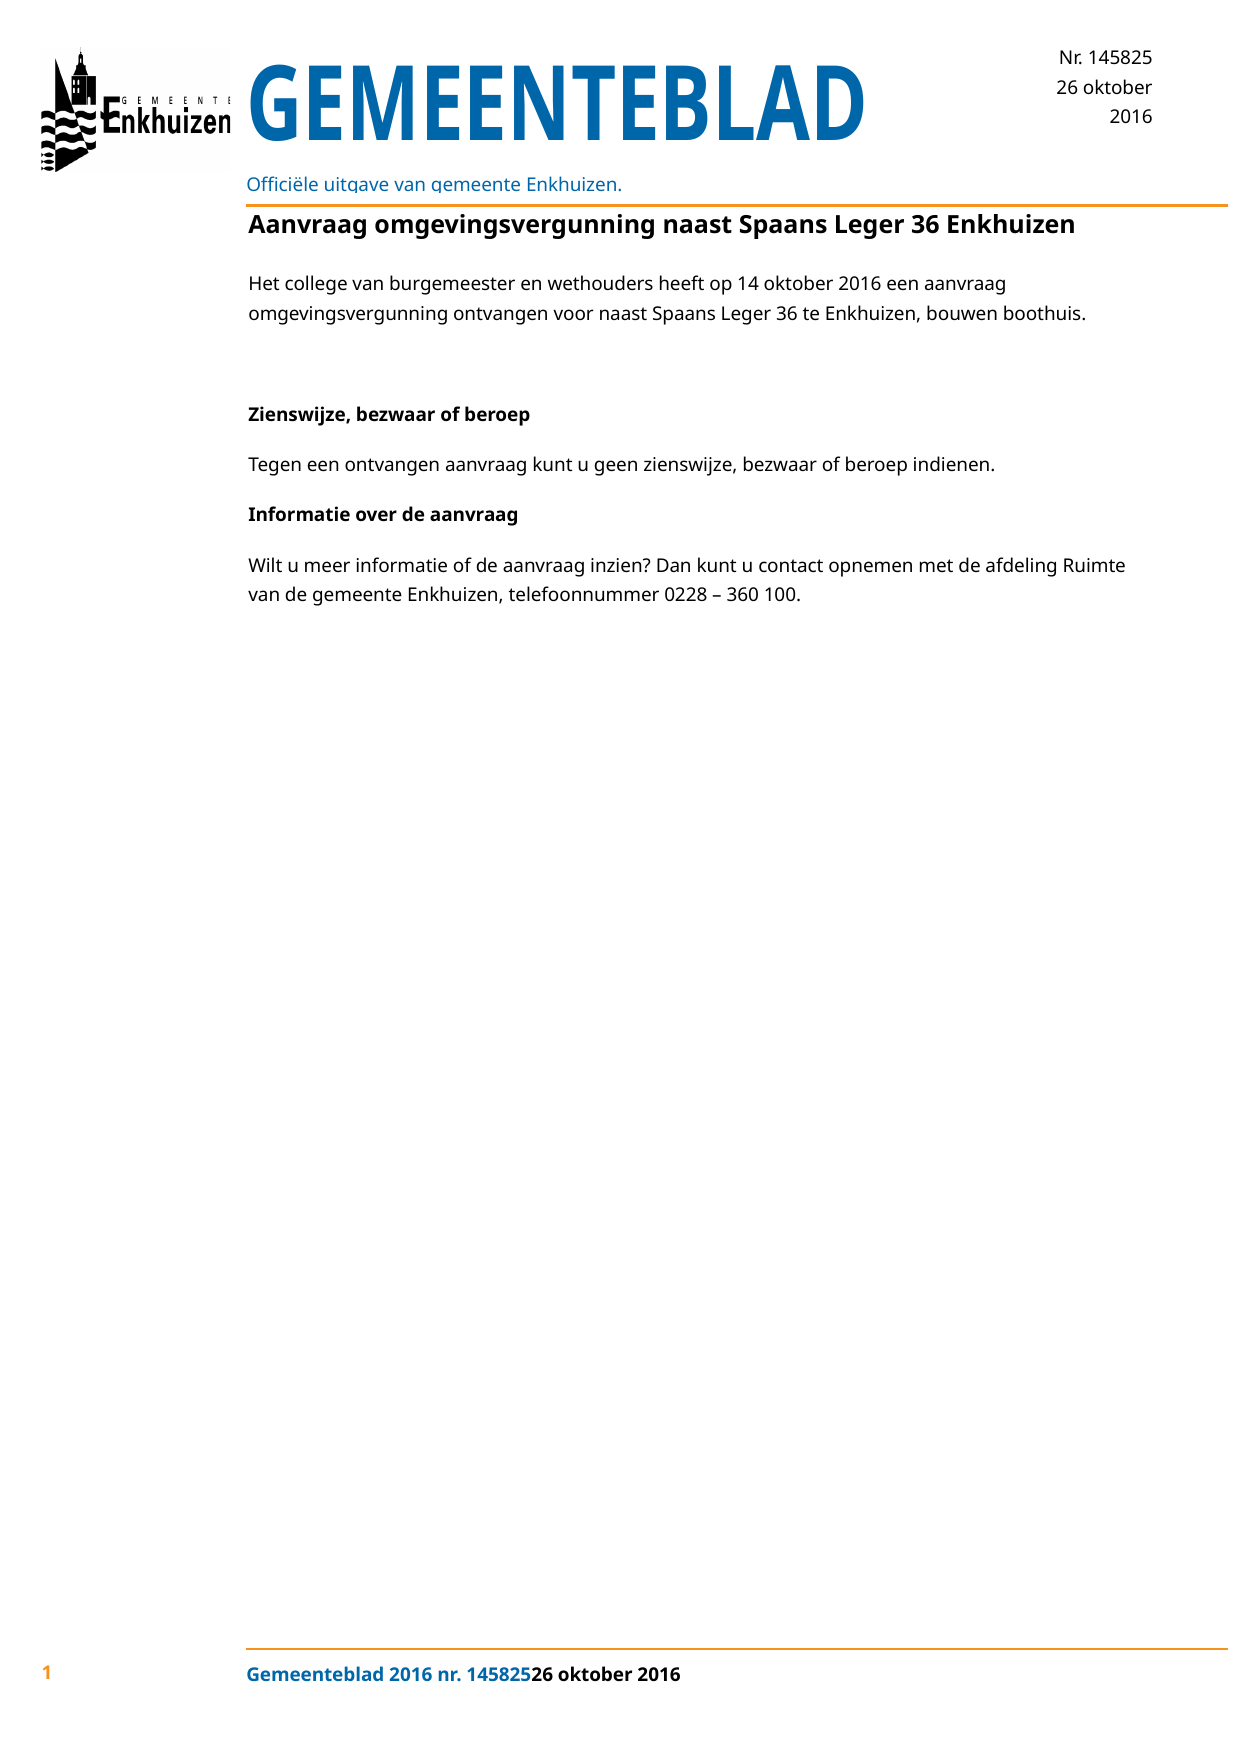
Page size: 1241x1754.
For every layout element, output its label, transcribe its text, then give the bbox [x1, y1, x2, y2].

picture [41, 47, 231, 172]
text Tegen een ontvangen aanvraag kunt u geen zienswijze, bezwaar of beroep indienen. [248, 451, 1152, 477]
text Het college van burgemeester en wethouders heeft op 14 oktober 2016 een aanvraag omgevingsvergunning ontvangen voor naast Spaans Leger 36 te Enkhuizen, bouwen boothuis. [248, 270, 1152, 326]
text Zienswijze, bezwaar of beroep [248, 401, 1152, 426]
text Aanvraag omgevingsvergunning naast Spaans Leger 36 Enkhuizen [248, 207, 1152, 241]
text Informatie over de aanvraag [248, 502, 1152, 527]
text Wilt u meer informatie of de aanvraag inzien? Dan kunt u contact opnemen met de afdeling Ruimte van de gemeente Enkhuizen, telefoonnummer 0228 – 360 100. [248, 552, 1152, 607]
